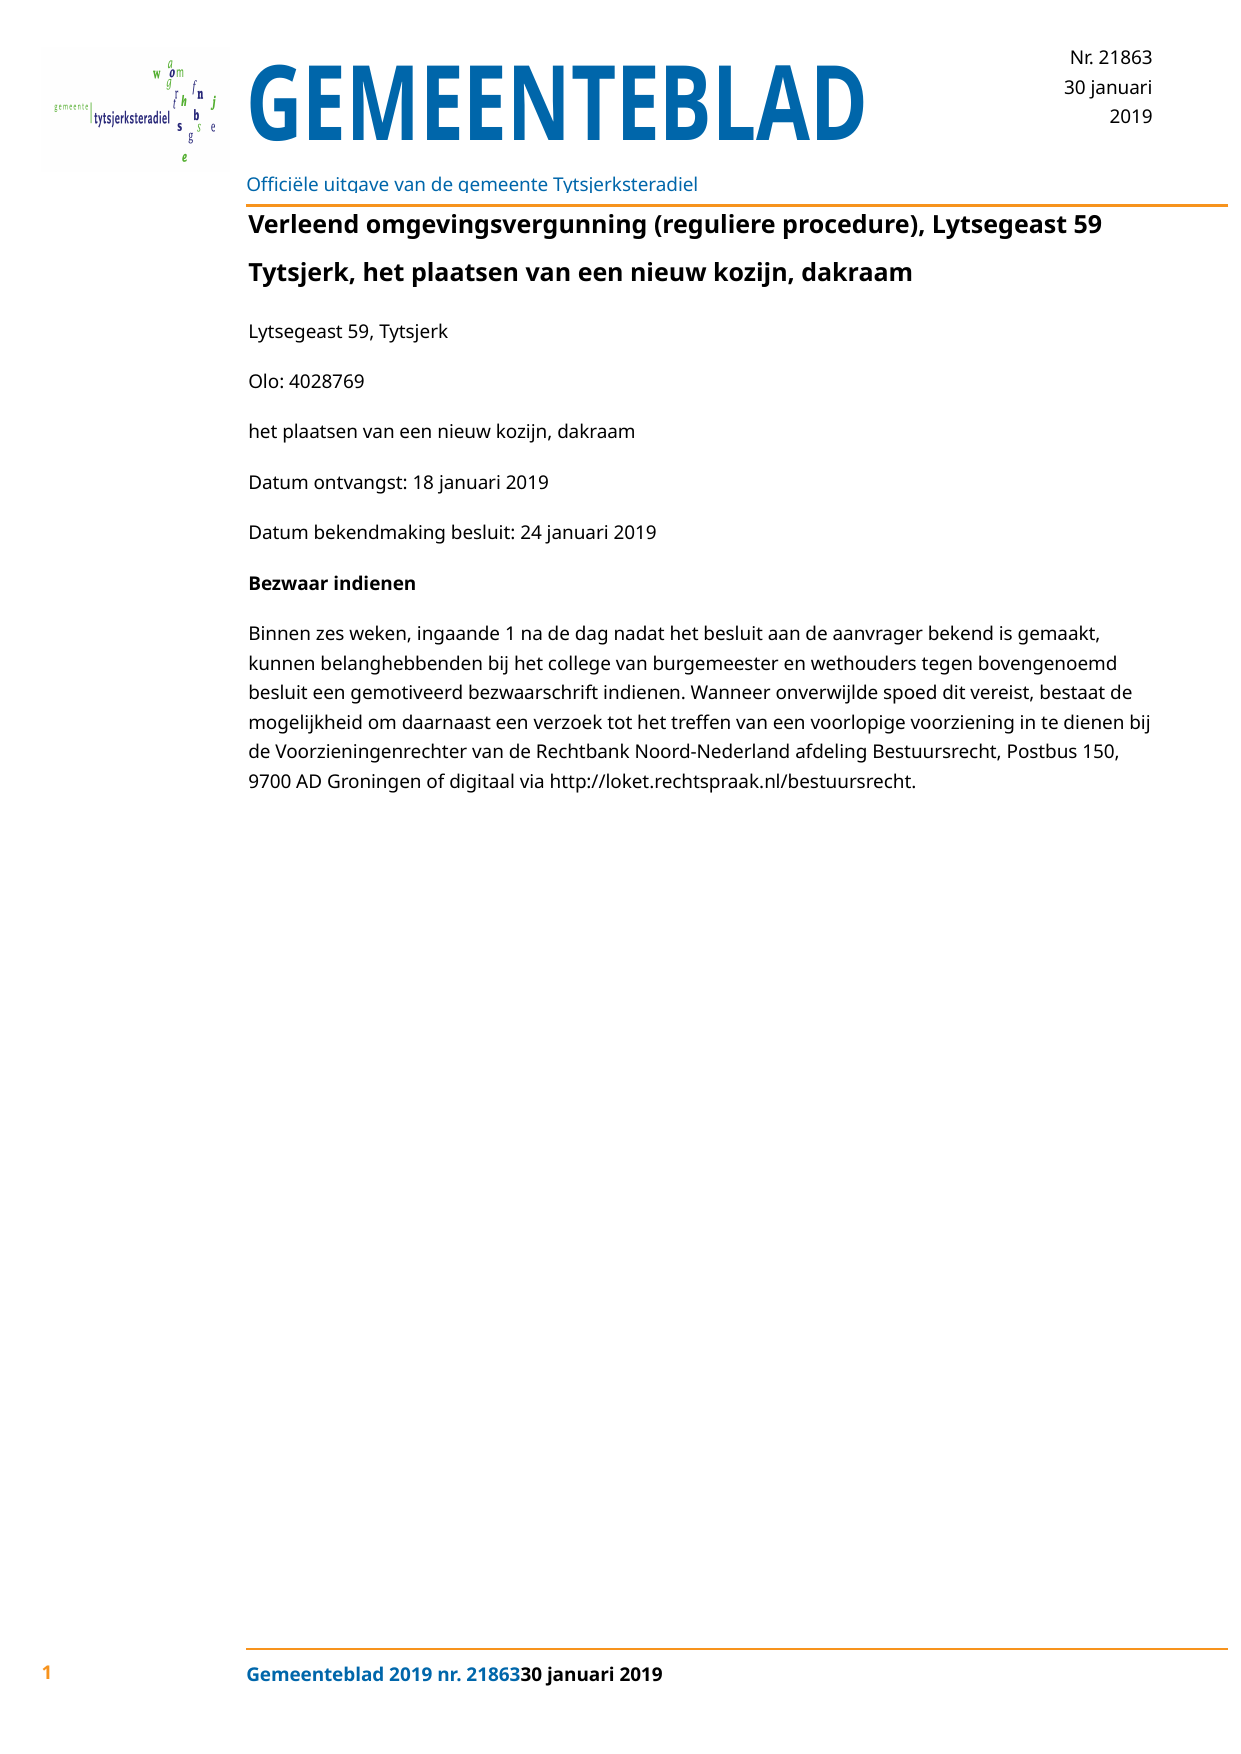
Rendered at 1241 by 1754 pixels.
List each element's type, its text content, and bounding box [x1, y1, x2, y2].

picture [41, 47, 231, 172]
text Bezwaar indienen [248, 570, 1152, 596]
text het plaatsen van een nieuw kozijn, dakraam [248, 419, 1152, 444]
text Verleend omgevingsvergunning (reguliere procedure), Lytsegeast 59 Tytsjerk, het plaatsen van een nieuw kozijn, dakraam [248, 207, 1152, 288]
text Datum ontvangst: 18 januari 2019 [248, 469, 1152, 495]
text Lytsegeast 59, Tytsjerk [248, 318, 1152, 344]
text Datum bekendmaking besluit: 24 januari 2019 [248, 519, 1152, 545]
text Binnen zes weken, ingaande 1 na de dag nadat het besluit aan de aanvrager bekend is gemaakt, kunnen belanghebbenden bij het college van burgemeester en wethouders tegen bovengenoemd besluit een gemotiveerd bezwaarschrift indienen. Wanneer onverwijlde spoed dit vereist, bestaat de mogelijkheid om daarnaast een verzoek tot het treffen van een voorlopige voorziening in te dienen bij de Voorzieningenrechter van de Rechtbank Noord-Nederland afdeling Bestuursrecht, Postbus 150, 9700 AD Groningen of digitaal via http://loket.rechtspraak.nl/bestuursrecht. [248, 620, 1152, 794]
text Olo: 4028769 [248, 368, 1152, 394]
